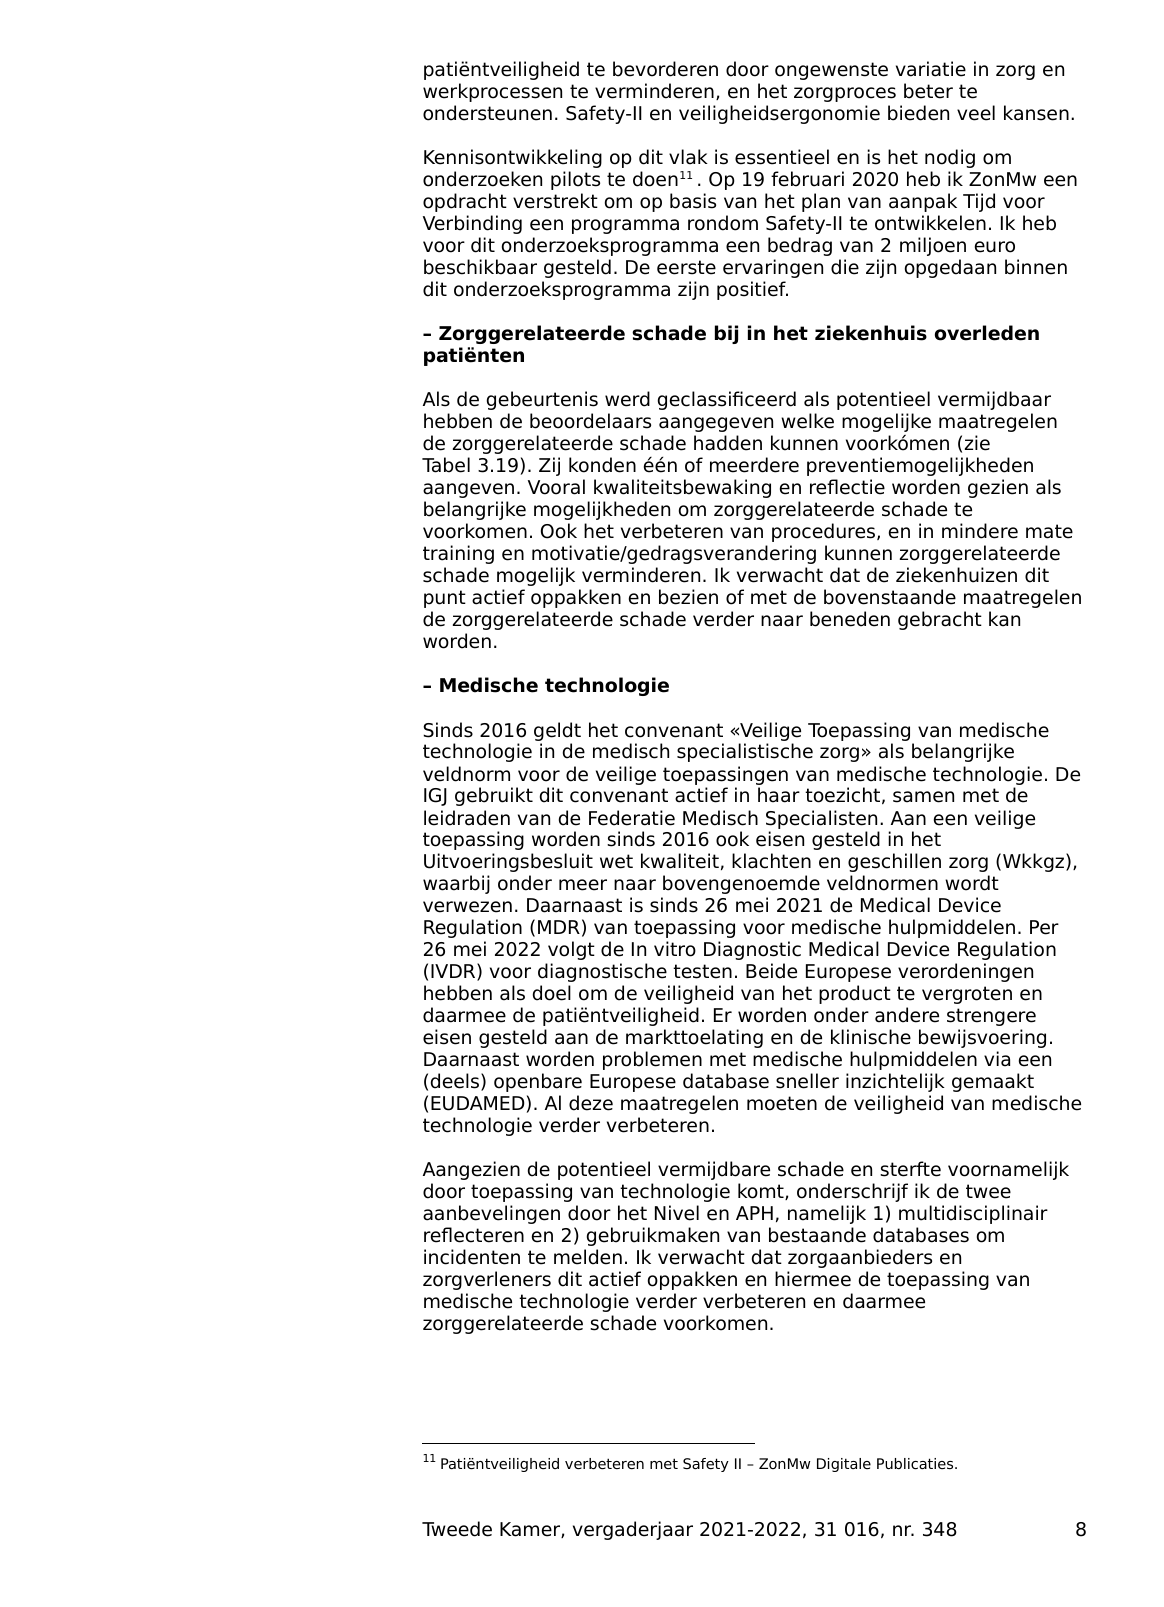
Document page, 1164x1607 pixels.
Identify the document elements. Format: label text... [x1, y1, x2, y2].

text patiëntveiligheid te bevorderen door ongewenste variatie in zorg en werkprocessen te verminderen, en het zorgproces beter te ondersteunen. Safety-II en veiligheidsergonomie bieden veel kansen. [422, 59, 1087, 125]
text Patiëntveiligheid verbeteren met Safety II – ZonMw Digitale Publicaties. [422, 1452, 1087, 1474]
text Kennisontwikkeling op dit vlak is essentieel en is het nodig om onderzoeken pilots te doen. Op 19 februari 2020 heb ik ZonMw een opdracht verstrekt om op basis van het plan van aanpak Tijd voor Verbinding een programma rondom Safety-II te ontwikkelen. Ik heb voor dit onderzoeksprogramma een bedrag van 2 miljoen euro beschikbaar gesteld. De eerste ervaringen die zijn opgedaan binnen dit onderzoeksprogramma zijn positief. [422, 147, 1087, 301]
subtitle – Medische technologie [422, 675, 1087, 697]
text Als de gebeurtenis werd geclassificeerd als potentieel vermijdbaar hebben de beoordelaars aangegeven welke mogelijke maatregelen de zorggerelateerde schade hadden kunnen voorkómen (zie Tabel 3.19). Zij konden één of meerdere preventiemogelijkheden aangeven. Vooral kwaliteitsbewaking en reflectie worden gezien als belangrijke mogelijkheden om zorggerelateerde schade te voorkomen. Ook het verbeteren van procedures, en in mindere mate training en motivatie/gedragsverandering kunnen zorggerelateerde schade mogelijk verminderen. Ik verwacht dat de ziekenhuizen dit punt actief oppakken en bezien of met de bovenstaande maatregelen de zorggerelateerde schade verder naar beneden gebracht kan worden. [422, 389, 1087, 653]
subtitle – Zorggerelateerde schade bij in het ziekenhuis overleden patiënten [422, 323, 1087, 367]
text Sinds 2016 geldt het convenant «Veilige Toepassing van medische technologie in de medisch specialistische zorg» als belangrijke veldnorm voor de veilige toepassingen van medische technologie. De IGJ gebruikt dit convenant actief in haar toezicht, samen met de leidraden van de Federatie Medisch Specialisten. Aan een veilige toepassing worden sinds 2016 ook eisen gesteld in het Uitvoeringsbesluit wet kwaliteit, klachten en geschillen zorg (Wkkgz), waarbij onder meer naar bovengenoemde veldnormen wordt verwezen. Daarnaast is sinds 26 mei 2021 de Medical Device Regulation (MDR) van toepassing voor medische hulpmiddelen. Per 26 mei 2022 volgt de In vitro Diagnostic Medical Device Regulation (IVDR) voor diagnostische testen. Beide Europese verordeningen hebben als doel om de veiligheid van het product te vergroten en daarmee de patiëntveiligheid. Er worden onder andere strengere eisen gesteld aan de markttoelating en de klinische bewijsvoering. Daarnaast worden problemen met medische hulpmiddelen via een (deels) openbare Europese database sneller inzichtelijk gemaakt (EUDAMED). Al deze maatregelen moeten de veiligheid van medische technologie verder verbeteren. [422, 719, 1087, 1137]
text Aangezien de potentieel vermijdbare schade en sterfte voornamelijk door toepassing van technologie komt, onderschrijf ik de twee aanbevelingen door het Nivel en APH, namelijk 1) multidisciplinair reflecteren en 2) gebruikmaken van bestaande databases om incidenten te melden. Ik verwacht dat zorgaanbieders en zorgverleners dit actief oppakken en hiermee de toepassing van medische technologie verder verbeteren en daarmee zorggerelateerde schade voorkomen. [422, 1159, 1087, 1335]
